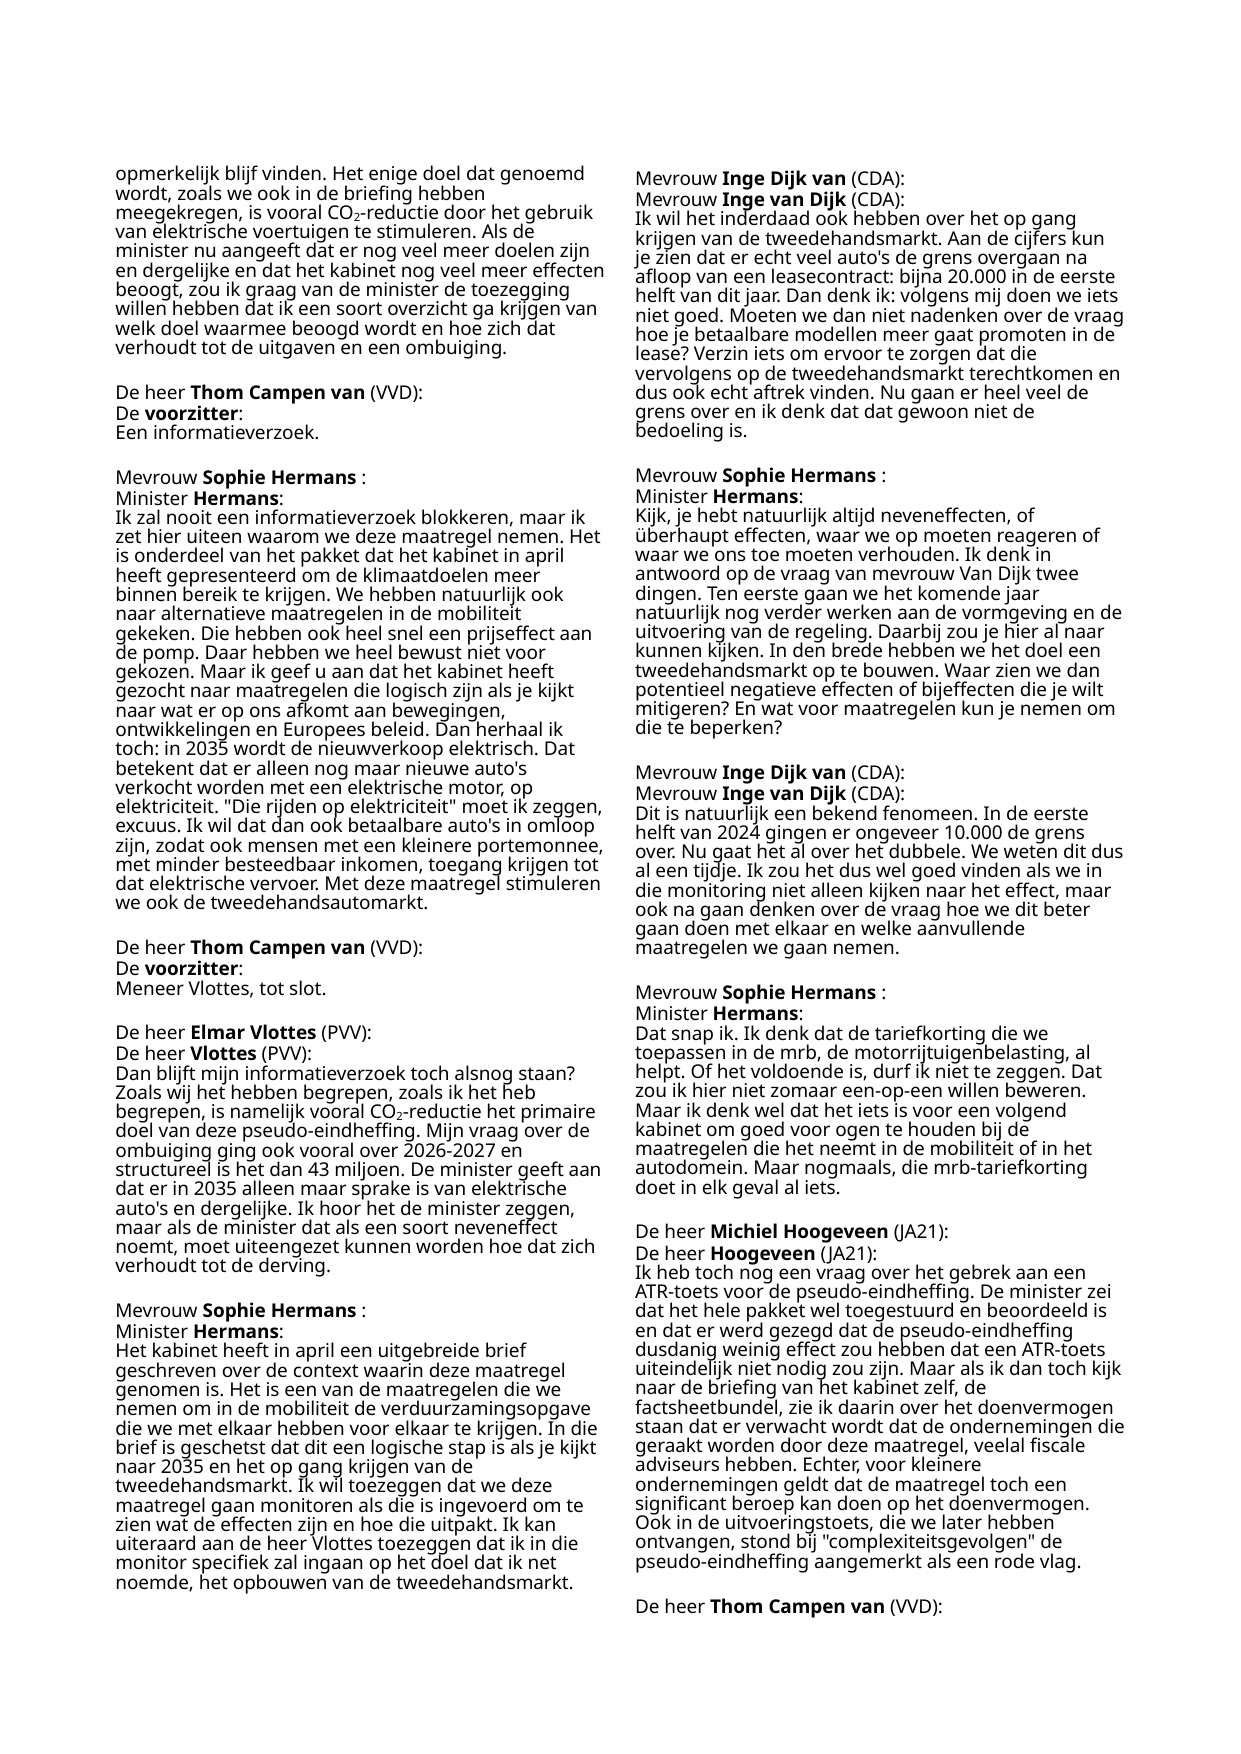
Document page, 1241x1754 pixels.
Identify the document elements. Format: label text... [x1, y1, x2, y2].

text Mevrouw Inge van Dijk (CDA): [635, 191, 1125, 210]
text opmerkelijk blijf vinden. Het enige doel dat genoemd wordt, zoals we ook in de briefing hebben meegekregen, is vooral CO2-reductie door het gebruik van elektrische voertuigen te stimuleren. Als de minister nu aangeeft dat er nog veel meer doelen zijn en dergelijke en dat het kabinet nog veel meer effecten beoogt, zou ik graag van de minister de toezegging willen hebben dat ik een soort overzicht ga krijgen van welk doel waarmee beoogd wordt en hoe zich dat verhoudt tot de uitgaven en een ombuiging. [115, 165, 605, 358]
text Dat snap ik. Ik denk dat de tariefkorting die we toepassen in de mrb, de motorrijtuigenbelasting, al helpt. Of het voldoende is, durf ik niet te zeggen. Dat zou ik hier niet zomaar een-op-een willen beweren. Maar ik denk wel dat het iets is voor een volgend kabinet om goed voor ogen te houden bij de maatregelen die het neemt in de mobiliteit of in het autodomein. Maar nogmaals, die mrb-tariefkorting doet in elk geval al iets. [635, 1024, 1125, 1198]
text De heer Michiel Hoogeveen (JA21): [635, 1219, 1125, 1244]
text Een informatieverzoek. [115, 424, 605, 443]
text Mevrouw Sophie Hermans : [635, 979, 1125, 1005]
text Mevrouw Sophie Hermans : [635, 462, 1125, 488]
text Minister Hermans: [115, 490, 605, 509]
text De heer Elmar Vlottes (PVV): [115, 1019, 605, 1045]
text Meneer Vlottes, tot slot. [115, 979, 605, 999]
text Het kabinet heeft in april een uitgebreide brief geschreven over de context waarin deze maatregel genomen is. Het is een van de maatregelen die we nemen om in de mobiliteit de verduurzamingsopgave die we met elkaar hebben voor elkaar te krijgen. In die brief is geschetst dat dit een logische stap is als je kijkt naar 2035 en het op gang krijgen van de tweedehandsmarkt. Ik wil toezeggen dat we deze maatregel gaan monitoren als die is ingevoerd om te zien wat de effecten zijn en hoe die uitpakt. Ik kan uiteraard aan de heer Vlottes toezeggen dat ik in die monitor specifiek zal ingaan op het doel dat ik net noemde, het opbouwen van de tweedehandsmarkt. [115, 1342, 605, 1593]
text De voorzitter: [115, 960, 605, 979]
text De heer Thom Campen van (VVD): [115, 379, 605, 404]
text De voorzitter: [115, 404, 605, 424]
text Ik zal nooit een informatieverzoek blokkeren, maar ik zet hier uiteen waarom we deze maatregel nemen. Het is onderdeel van het pakket dat het kabinet in april heeft gepresenteerd om de klimaatdoelen meer binnen bereik te krijgen. We hebben natuurlijk ook naar alternatieve maatregelen in de mobiliteit gekeken. Die hebben ook heel snel een prijseffect aan de pomp. Daar hebben we heel bewust niet voor gekozen. Maar ik geef u aan dat het kabinet heeft gezocht naar maatregelen die logisch zijn als je kijkt naar wat er op ons afkomt aan bewegingen, ontwikkelingen en Europees beleid. Dan herhaal ik toch: in 2035 wordt de nieuwverkoop elektrisch. Dat betekent dat er alleen nog maar nieuwe auto's verkocht worden met een elektrische motor, op elektriciteit. "Die rijden op elektriciteit" moet ik zeggen, excuus. Ik wil dat dan ook betaalbare auto's in omloop zijn, zodat ook mensen met een kleinere portemonnee, met minder besteedbaar inkomen, toegang krijgen tot dat elektrische vervoer. Met deze maatregel stimuleren we ook de tweedehandsautomarkt. [115, 509, 605, 914]
text Ik heb toch nog een vraag over het gebrek aan een ATR-toets voor de pseudo-eindheffing. De minister zei dat het hele pakket wel toegestuurd en beoordeeld is en dat er werd gezegd dat de pseudo-eindheffing dusdanig weinig effect zou hebben dat een ATR-toets uiteindelijk niet nodig zou zijn. Maar als ik dan toch kijk naar de briefing van het kabinet zelf, de factsheetbundel, zie ik daarin over het doenvermogen staan dat er verwacht wordt dat de ondernemingen die geraakt worden door deze maatregel, veelal fiscale adviseurs hebben. Echter, voor kleinere ondernemingen geldt dat de maatregel toch een significant beroep kan doen op het doenvermogen. Ook in de uitvoeringstoets, die we later hebben ontvangen, stond bij "complexiteitsgevolgen" de pseudo-eindheffing aangemerkt als een rode vlag. [635, 1264, 1125, 1572]
text Mevrouw Sophie Hermans : [115, 1297, 605, 1323]
text Kijk, je hebt natuurlijk altijd neveneffecten, of überhaupt effecten, waar we op moeten reageren of waar we ons toe moeten verhouden. Ik denk in antwoord op de vraag van mevrouw Van Dijk twee dingen. Ten eerste gaan we het komende jaar natuurlijk nog verder werken aan de vormgeving en de uitvoering van de regeling. Daarbij zou je hier al naar kunnen kijken. In den brede hebben we het doel een tweedehandsmarkt op te bouwen. Waar zien we dan potentieel negatieve effecten of bijeffecten die je wilt mitigeren? En wat voor maatregelen kun je nemen om die te beperken? [635, 507, 1125, 739]
text De heer Thom Campen van (VVD): [635, 1593, 1125, 1619]
text Mevrouw Inge Dijk van (CDA): [635, 165, 1125, 191]
text Ik wil het inderdaad ook hebben over het op gang krijgen van de tweedehandsmarkt. Aan de cijfers kun je zien dat er echt veel auto's de grens overgaan na afloop van een leasecontract: bijna 20.000 in de eerste helft van dit jaar. Dan denk ik: volgens mij doen we iets niet goed. Moeten we dan niet nadenken over de vraag hoe je betaalbare modellen meer gaat promoten in de lease? Verzin iets om ervoor te zorgen dat die vervolgens op de tweedehandsmarkt terechtkomen en dus ook echt aftrek vinden. Nu gaan er heel veel de grens over en ik denk dat dat gewoon niet de bedoeling is. [635, 210, 1125, 442]
text De heer Vlottes (PVV): [115, 1045, 605, 1064]
text Mevrouw Inge van Dijk (CDA): [635, 785, 1125, 804]
text Minister Hermans: [115, 1323, 605, 1342]
text De heer Thom Campen van (VVD): [115, 934, 605, 960]
text Mevrouw Sophie Hermans : [115, 464, 605, 490]
text De heer Hoogeveen (JA21): [635, 1244, 1125, 1264]
text Minister Hermans: [635, 488, 1125, 507]
text Minister Hermans: [635, 1005, 1125, 1024]
text Dit is natuurlijk een bekend fenomeen. In de eerste helft van 2024 gingen er ongeveer 10.000 de grens over. Nu gaat het al over het dubbele. We weten dit dus al een tijdje. Ik zou het dus wel goed vinden als we in die monitoring niet alleen kijken naar het effect, maar ook na gaan denken over de vraag hoe we dit beter gaan doen met elkaar en welke aanvullende maatregelen we gaan nemen. [635, 804, 1125, 959]
text Dan blijft mijn informatieverzoek toch alsnog staan? Zoals wij het hebben begrepen, zoals ik het heb begrepen, is namelijk vooral CO2-reductie het primaire doel van deze pseudo-eindheffing. Mijn vraag over de ombuiging ging ook vooral over 2026-2027 en structureel is het dan 43 miljoen. De minister geeft aan dat er in 2035 alleen maar sprake is van elektrische auto's en dergelijke. Ik hoor het de minister zeggen, maar als de minister dat als een soort neveneffect noemt, moet uiteengezet kunnen worden hoe dat zich verhoudt tot de derving. [115, 1064, 605, 1277]
text Mevrouw Inge Dijk van (CDA): [635, 759, 1125, 785]
